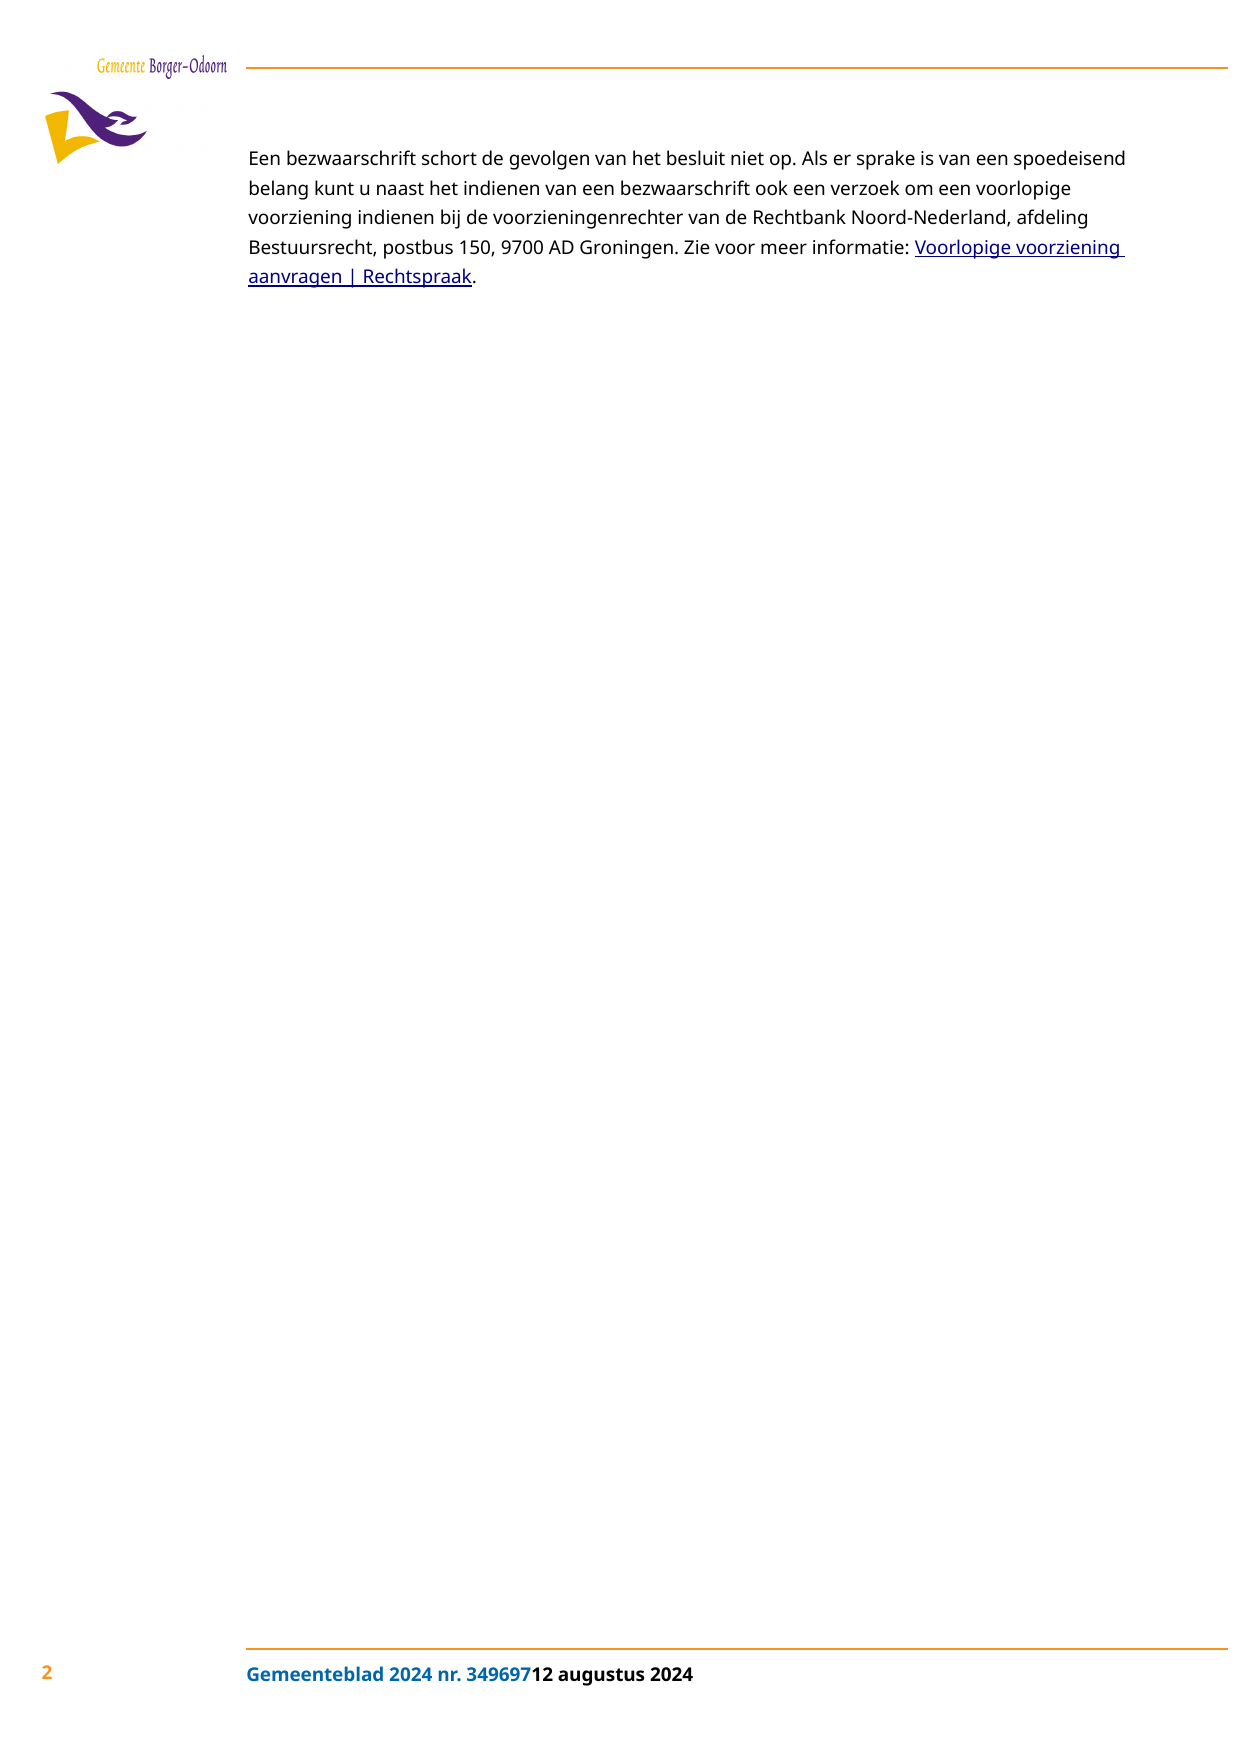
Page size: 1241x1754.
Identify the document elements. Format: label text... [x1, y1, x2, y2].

picture [41, 47, 231, 172]
text Een bezwaarschrift schort de gevolgen van het besluit niet op. Als er sprake is van een spoedeisend belang kunt u naast het indienen van een bezwaarschrift ook een verzoek om een voorlopige voorziening indienen bij de voorzieningenrechter van de Rechtbank Noord-Nederland, afdeling Bestuursrecht, postbus 150, 9700 AD Groningen. Zie voor meer informatie: Voorlopige voorziening aanvragen | Rechtspraak. [248, 145, 1152, 289]
